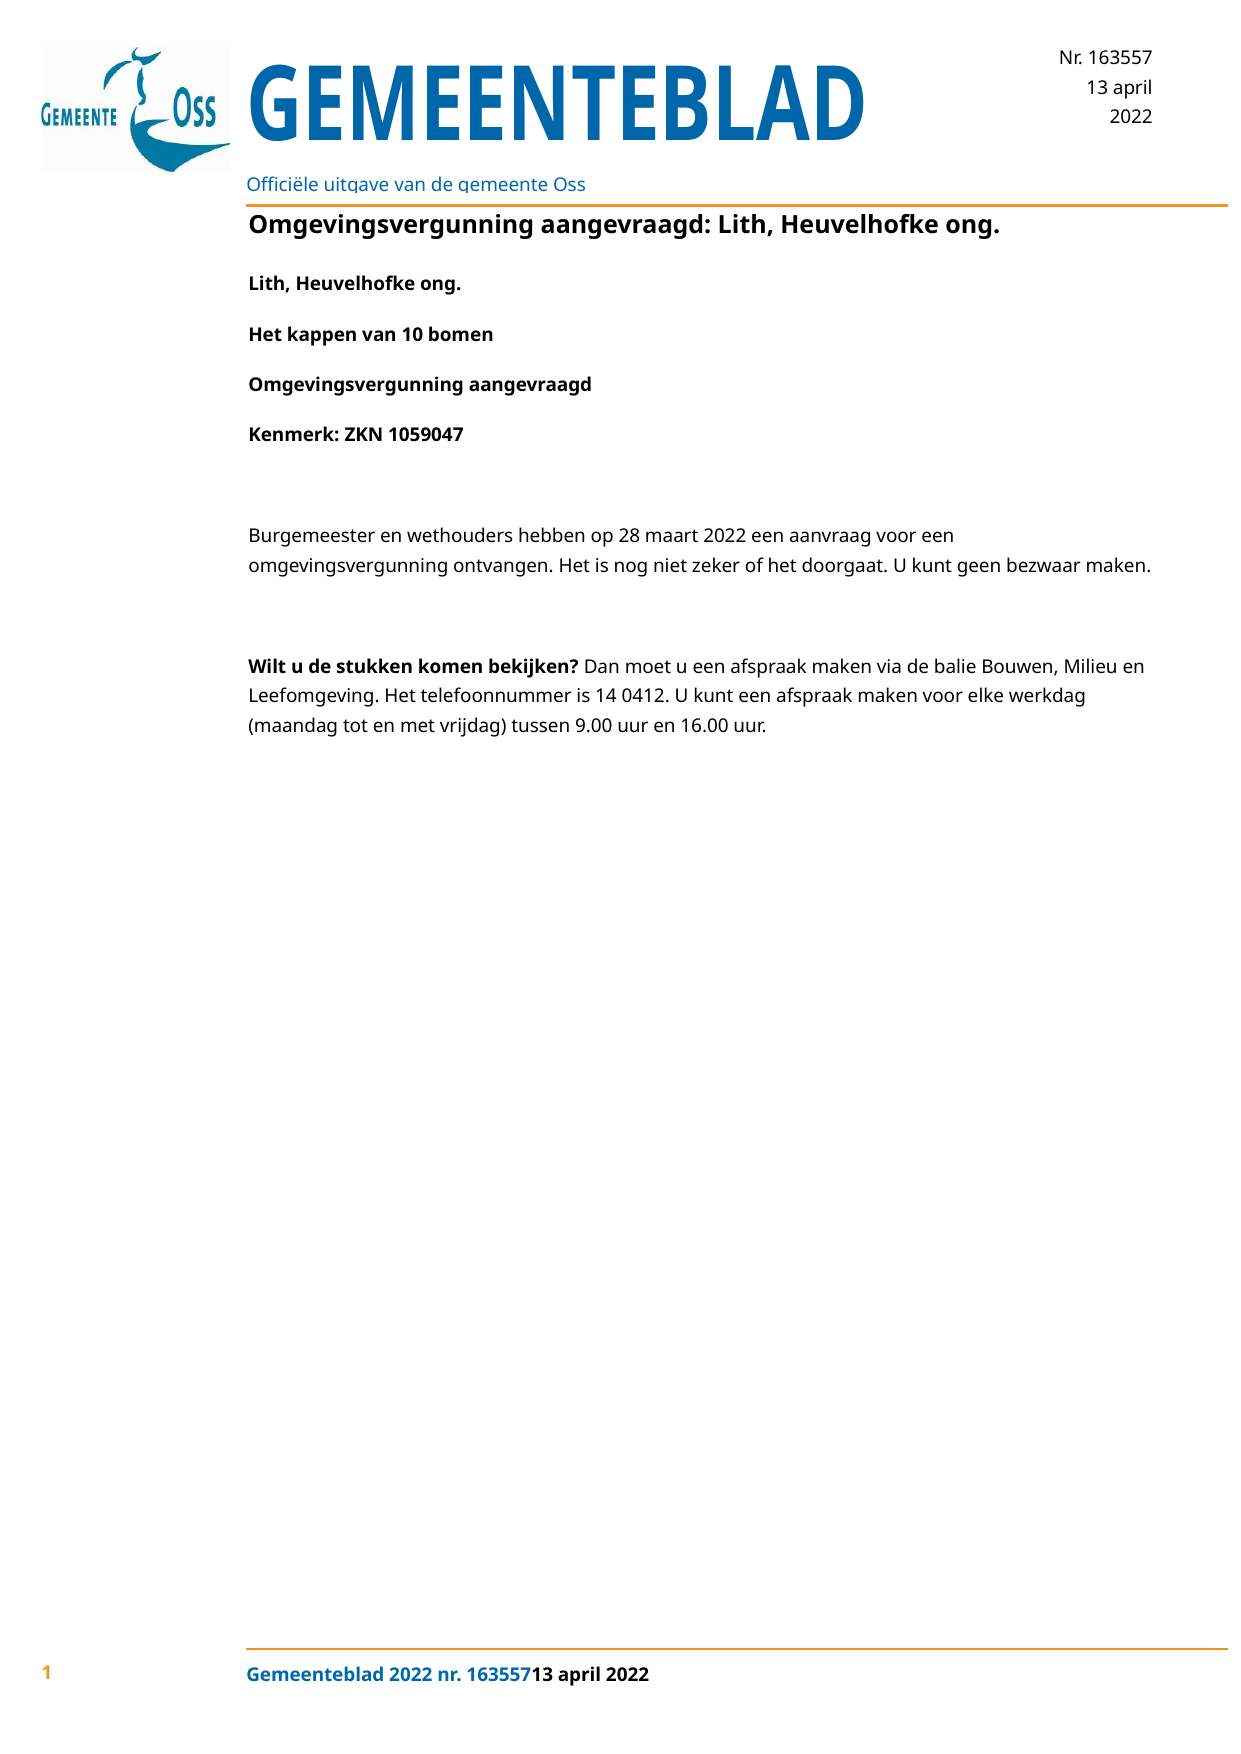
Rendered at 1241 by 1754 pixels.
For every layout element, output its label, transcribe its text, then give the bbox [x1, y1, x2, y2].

text Lith, Heuvelhofke ong. [248, 270, 1152, 296]
text Omgevingsvergunning aangevraagd: Lith, Heuvelhofke ong. [248, 207, 1152, 241]
text Wilt u de stukken komen bekijken? Dan moet u een afspraak maken via de balie Bouwen, Milieu en Leefomgeving. Het telefoonnummer is 14 0412. U kunt een afspraak maken voor elke werkdag (maandag tot en met vrijdag) tussen 9.00 uur en 16.00 uur. [248, 653, 1152, 738]
text Het kappen van 10 bomen [248, 321, 1152, 346]
text Burgemeester en wethouders hebben op 28 maart 2022 een aanvraag voor een omgevingsvergunning ontvangen. Het is nog niet zeker of het doorgaat. U kunt geen bezwaar maken. [248, 522, 1152, 578]
text Omgevingsvergunning aangevraagd [248, 371, 1152, 397]
text Kenmerk: ZKN 1059047 [248, 422, 1152, 447]
picture [41, 47, 231, 172]
